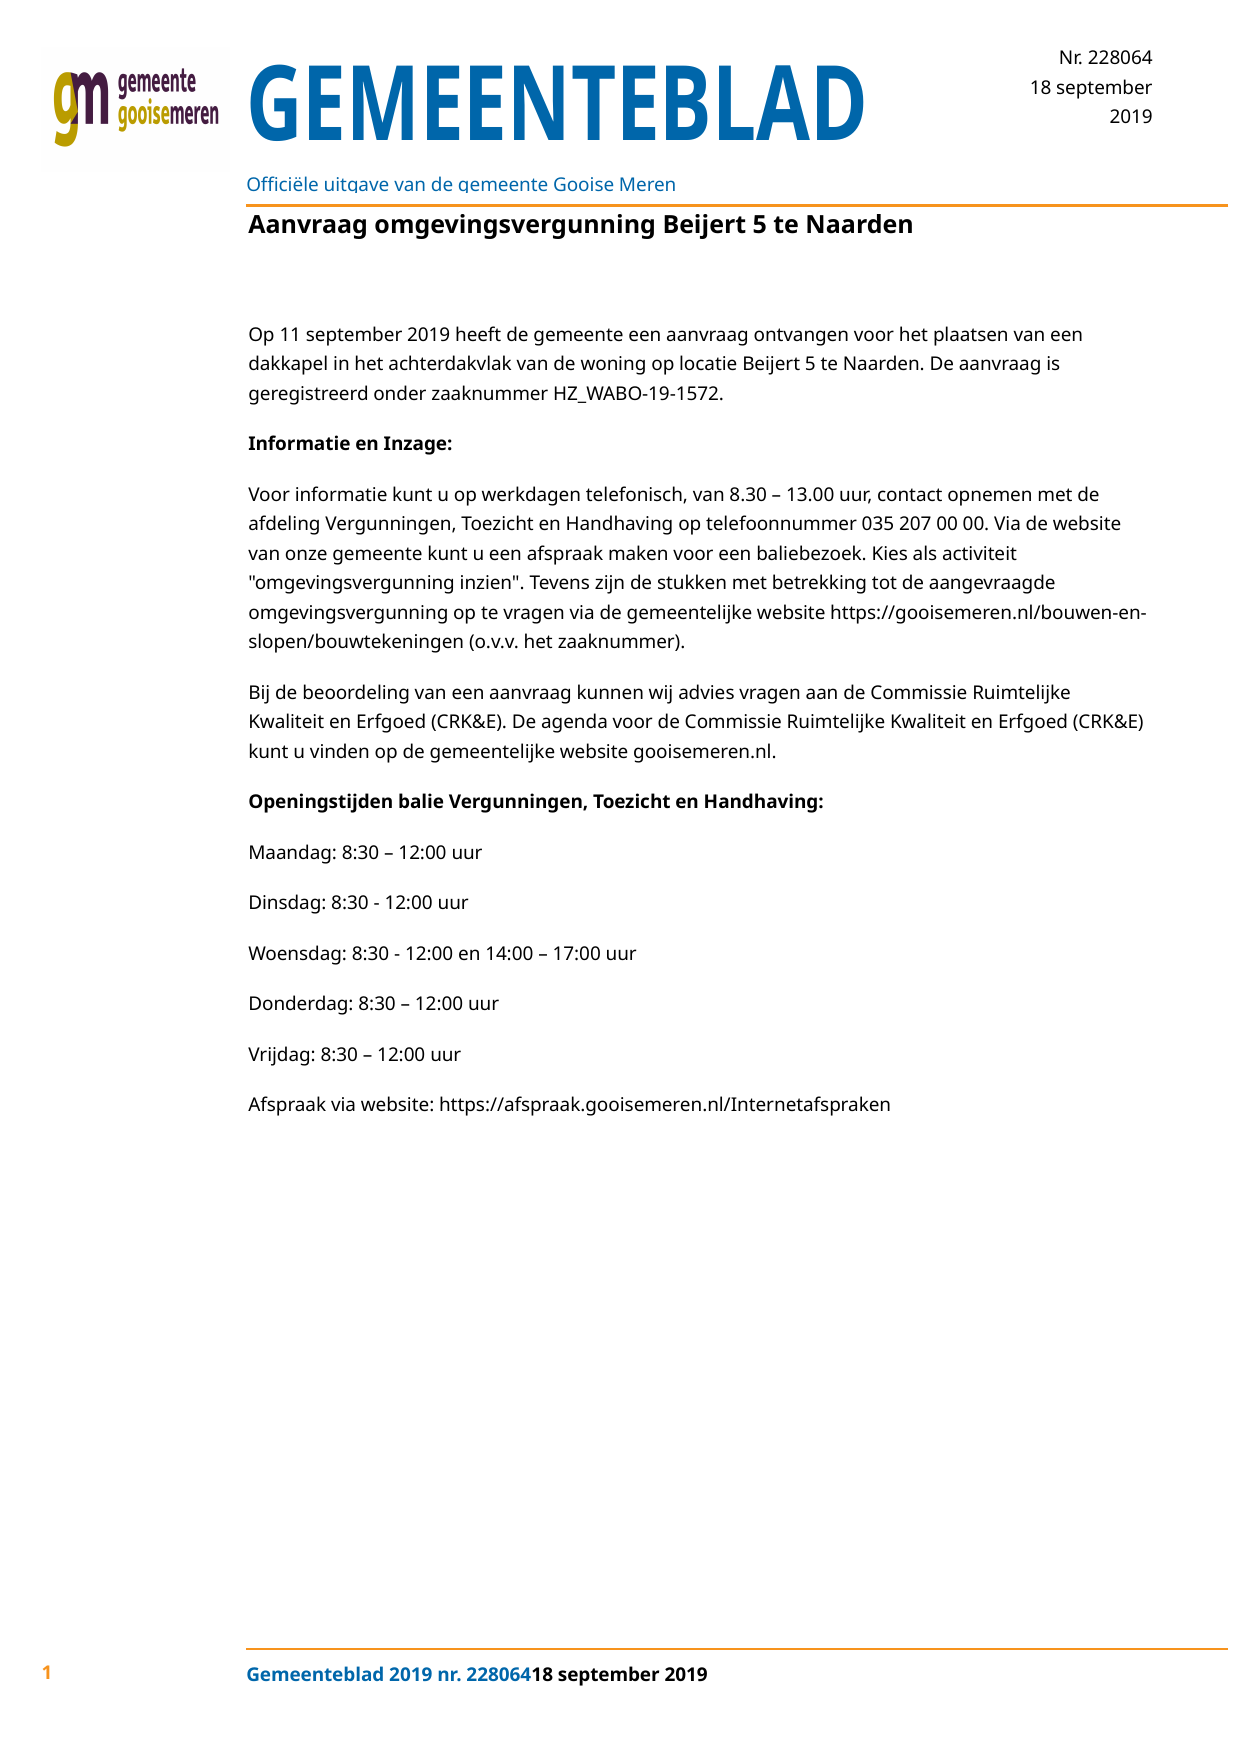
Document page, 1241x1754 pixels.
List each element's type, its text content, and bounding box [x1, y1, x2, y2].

text Woensdag: 8:30 - 12:00 en 14:00 – 17:00 uur [248, 940, 1152, 966]
picture [41, 47, 231, 172]
text Bij de beoordeling van een aanvraag kunnen wij advies vragen aan de Commissie Ruimtelijke Kwaliteit en Erfgoed (CRK&E). De agenda voor de Commissie Ruimtelijke Kwaliteit en Erfgoed (CRK&E) kunt u vinden op de gemeentelijke website gooisemeren.nl. [248, 679, 1152, 764]
text Donderdag: 8:30 – 12:00 uur [248, 990, 1152, 1016]
text Dinsdag: 8:30 - 12:00 uur [248, 889, 1152, 915]
text Vrijdag: 8:30 – 12:00 uur [248, 1041, 1152, 1066]
text Voor informatie kunt u op werkdagen telefonisch, van 8.30 – 13.00 uur, contact opnemen met de afdeling Vergunningen, Toezicht en Handhaving op telefoonnummer 035 207 00 00. Via de website van onze gemeente kunt u een afspraak maken voor een baliebezoek. Kies als activiteit "omgevingsvergunning inzien". Tevens zijn de stukken met betrekking tot de aangevraagde omgevingsvergunning op te vragen via de gemeentelijke website https://gooisemeren.nl/bouwen-en-slopen/bouwtekeningen (o.v.v. het zaaknummer). [248, 481, 1152, 654]
text Maandag: 8:30 – 12:00 uur [248, 839, 1152, 865]
text Afspraak via website: https://afspraak.gooisemeren.nl/Internetafspraken [248, 1091, 1152, 1117]
text Aanvraag omgevingsvergunning Beijert 5 te Naarden [248, 207, 1152, 241]
text Openingstijden balie Vergunningen, Toezicht en Handhaving: [248, 789, 1152, 814]
text Informatie en Inzage: [248, 430, 1152, 456]
text Op 11 september 2019 heeft de gemeente een aanvraag ontvangen voor het plaatsen van een dakkapel in het achterdakvlak van de woning op locatie Beijert 5 te Naarden. De aanvraag is geregistreerd onder zaaknummer HZ_WABO-19-1572. [248, 321, 1152, 406]
